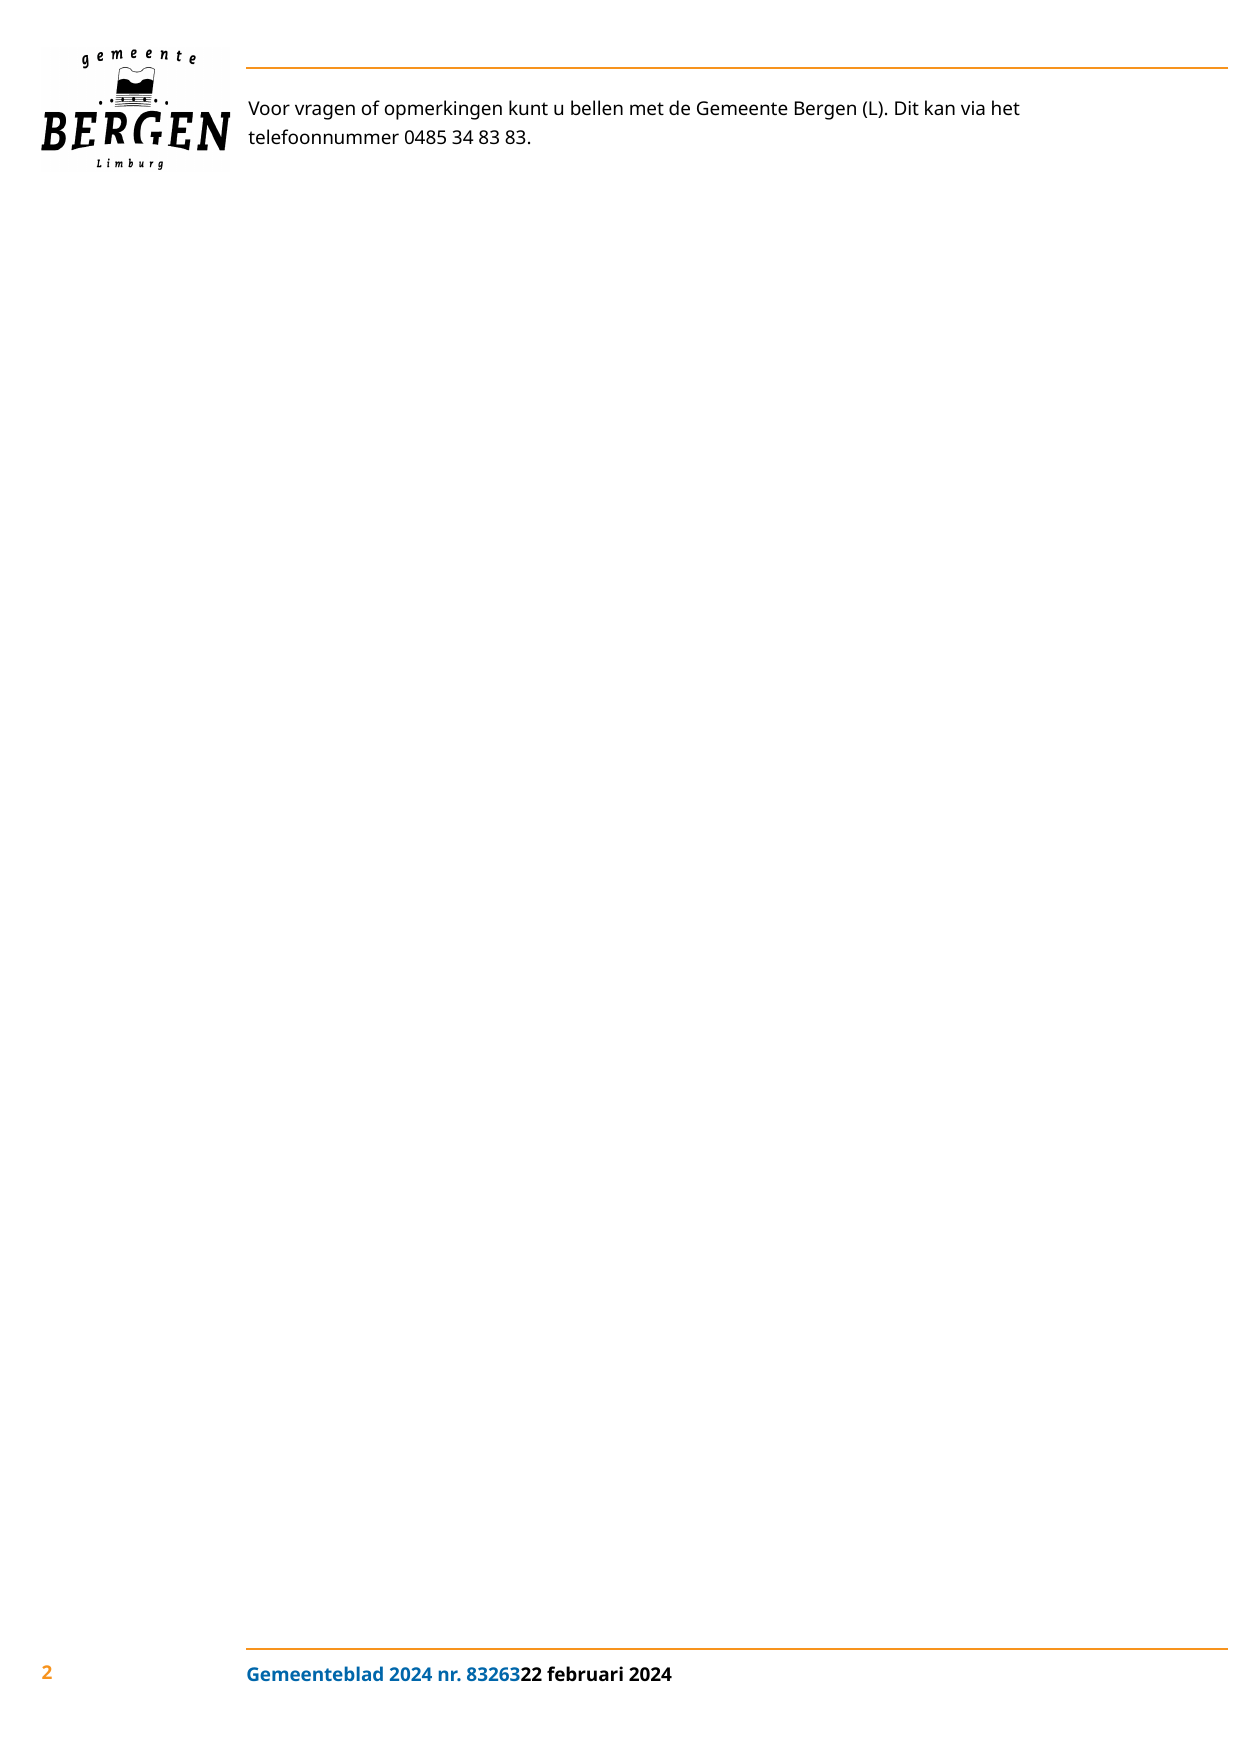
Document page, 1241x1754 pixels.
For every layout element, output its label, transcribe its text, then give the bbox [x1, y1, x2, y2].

picture [41, 47, 231, 172]
text Voor vragen of opmerkingen kunt u bellen met de Gemeente Bergen (L). Dit kan via het telefoonnummer 0485 34 83 83. [248, 95, 1152, 150]
